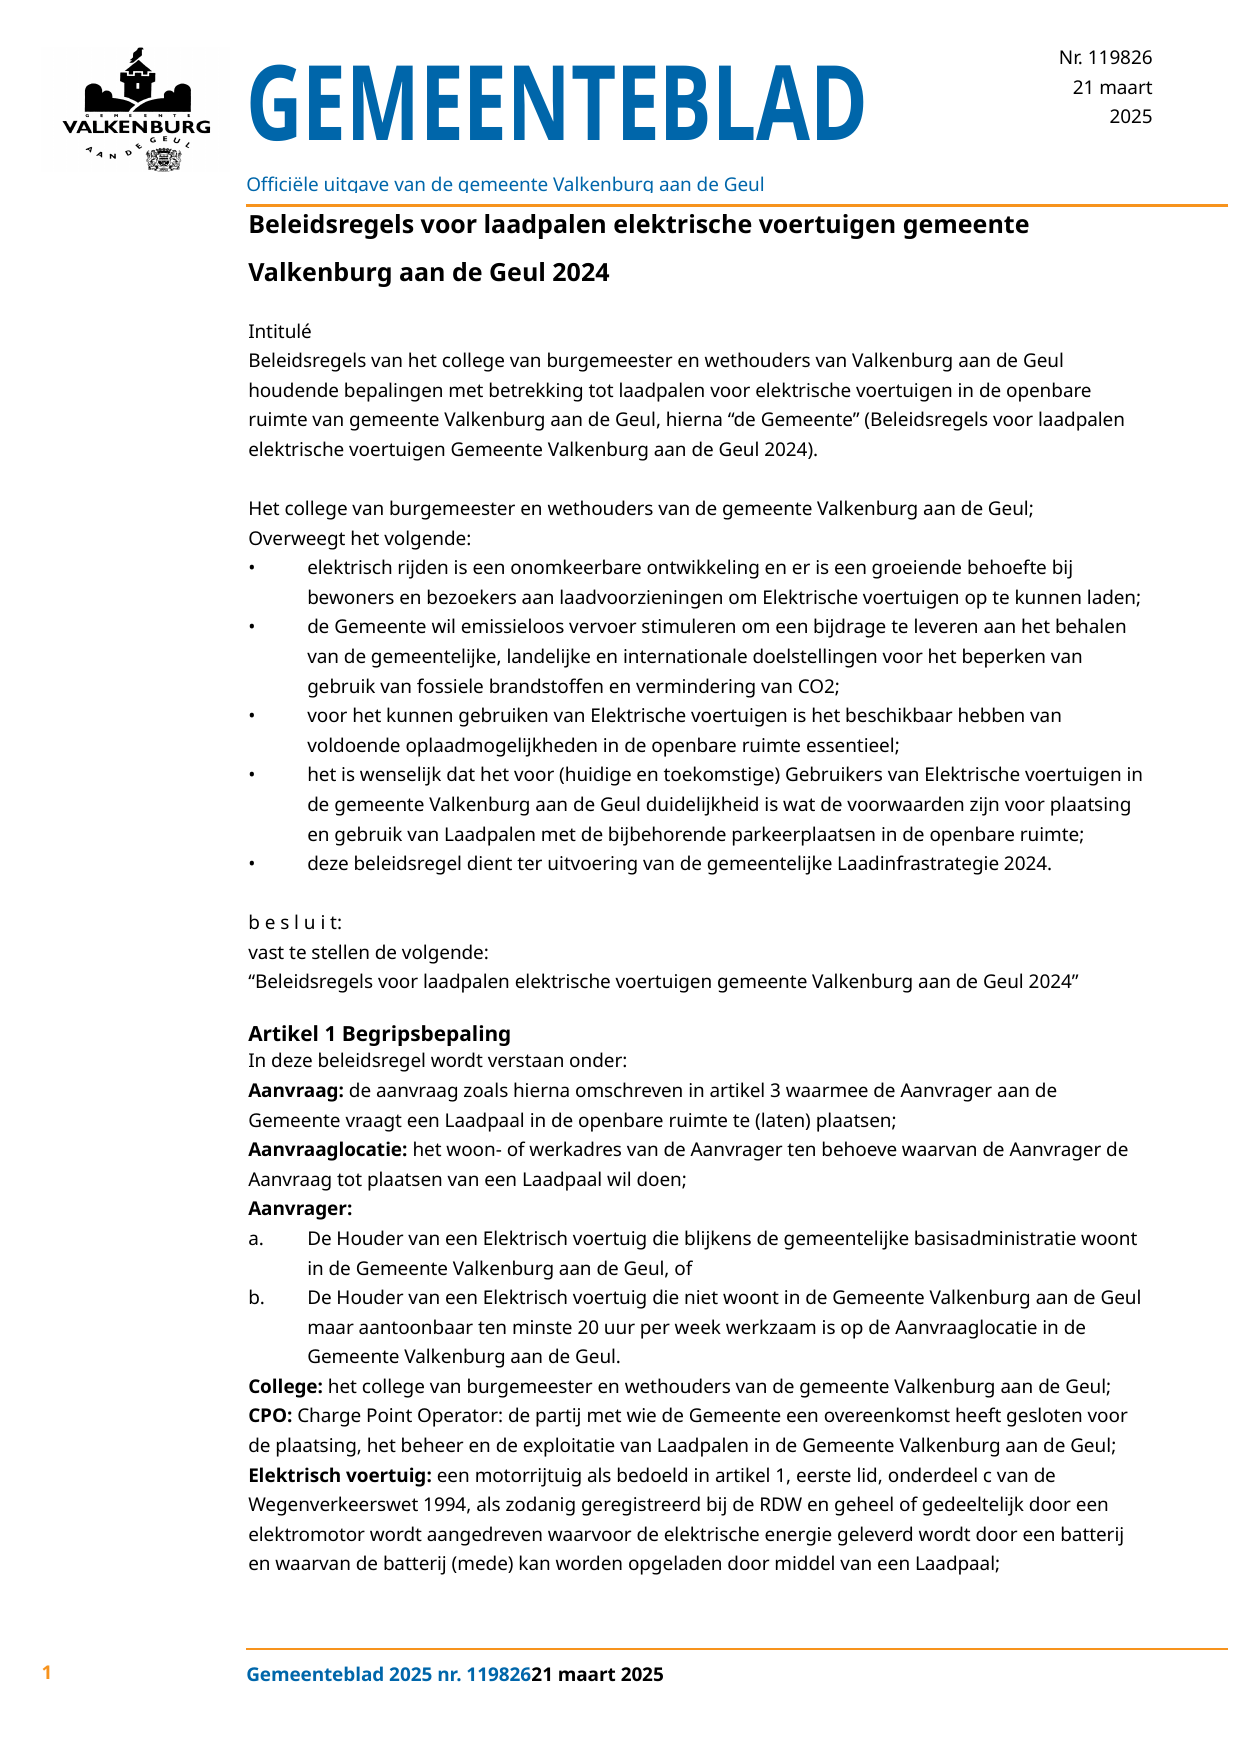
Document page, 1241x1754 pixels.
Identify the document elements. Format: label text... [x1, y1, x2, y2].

text Beleidsregels voor laadpalen elektrische voertuigen gemeente Valkenburg aan de Geul 2024 [248, 207, 1152, 288]
text Artikel 1 Begripsbepaling [248, 1019, 1152, 1048]
text Elektrisch voertuig: een motorrijtuig als bedoeld in artikel 1, eerste lid, onderdeel c van de Wegenverkeerswet 1994, als zodanig geregistreerd bij de RDW en geheel of gedeeltelijk door een elektromotor wordt aangedreven waarvoor de elektrische energie geleverd wordt door een batterij en waarvan de batterij (mede) kan worden opgeladen door middel van een Laadpaal; [248, 1462, 1152, 1576]
text Aanvraaglocatie: het woon- of werkadres van de Aanvrager ten behoeve waarvan de Aanvrager de Aanvraag tot plaatsen van een Laadpaal wil doen; [248, 1136, 1152, 1192]
text College: het college van burgemeester en wethouders van de gemeente Valkenburg aan de Geul; [248, 1373, 1152, 1399]
picture [41, 47, 231, 172]
list voor het kunnen gebruiken van Elektrische voertuigen is het beschikbaar hebben van voldoende oplaadmogelijkheden in de openbare ruimte essentieel; [248, 702, 1152, 758]
text vast te stellen de volgende: [248, 939, 1152, 965]
list elektrisch rijden is een onomkeerbare ontwikkeling en er is een groeiende behoefte bij bewoners en bezoekers aan laadvoorzieningen om Elektrische voertuigen op te kunnen laden; [248, 554, 1152, 610]
text Intitulé [248, 318, 1152, 344]
text Aanvraag: de aanvraag zoals hierna omschreven in artikel 3 waarmee de Aanvrager aan de Gemeente vraagt een Laadpaal in de openbare ruimte te (laten) plaatsen; [248, 1077, 1152, 1132]
list het is wenselijk dat het voor (huidige en toekomstige) Gebruikers van Elektrische voertuigen in de gemeente Valkenburg aan de Geul duidelijkheid is wat de voorwaarden zijn voor plaatsing en gebruik van Laadpalen met de bijbehorende parkeerplaatsen in de openbare ruimte; [248, 762, 1152, 847]
text Aanvrager: [248, 1196, 1152, 1221]
text CPO: Charge Point Operator: de partij met wie de Gemeente een overeenkomst heeft gesloten voor de plaatsing, het beheer en de exploitatie van Laadpalen in de Gemeente Valkenburg aan de Geul; [248, 1403, 1152, 1458]
list De Houder van een Elektrisch voertuig die niet woont in de Gemeente Valkenburg aan de Geul maar aantoonbaar ten minste 20 uur per week werkzaam is op de Aanvraaglocatie in de Gemeente Valkenburg aan de Geul. [248, 1284, 1152, 1369]
text b e s l u i t: [248, 909, 1152, 935]
list deze beleidsregel dient ter uitvoering van de gemeentelijke Laadinfrastrategie 2024. [248, 850, 1152, 876]
list de Gemeente wil emissieloos vervoer stimuleren om een bijdrage te leveren aan het behalen van de gemeentelijke, landelijke en internationale doelstellingen voor het beperken van gebruik van fossiele brandstoffen en vermindering van CO2; [248, 614, 1152, 699]
text “Beleidsregels voor laadpalen elektrische voertuigen gemeente Valkenburg aan de Geul 2024” [248, 969, 1152, 994]
text Het college van burgemeester en wethouders van de gemeente Valkenburg aan de Geul; [248, 495, 1152, 521]
text Beleidsregels van het college van burgemeester en wethouders van Valkenburg aan de Geul houdende bepalingen met betrekking tot laadpalen voor elektrische voertuigen in de openbare ruimte van gemeente Valkenburg aan de Geul, hierna “de Gemeente” (Beleidsregels voor laadpalen elektrische voertuigen Gemeente Valkenburg aan de Geul 2024). [248, 347, 1152, 462]
text In deze beleidsregel wordt verstaan onder: [248, 1048, 1152, 1073]
text Overweegt het volgende: [248, 525, 1152, 551]
list De Houder van een Elektrisch voertuig die blijkens de gemeentelijke basisadministratie woont in de Gemeente Valkenburg aan de Geul, of [248, 1225, 1152, 1280]
